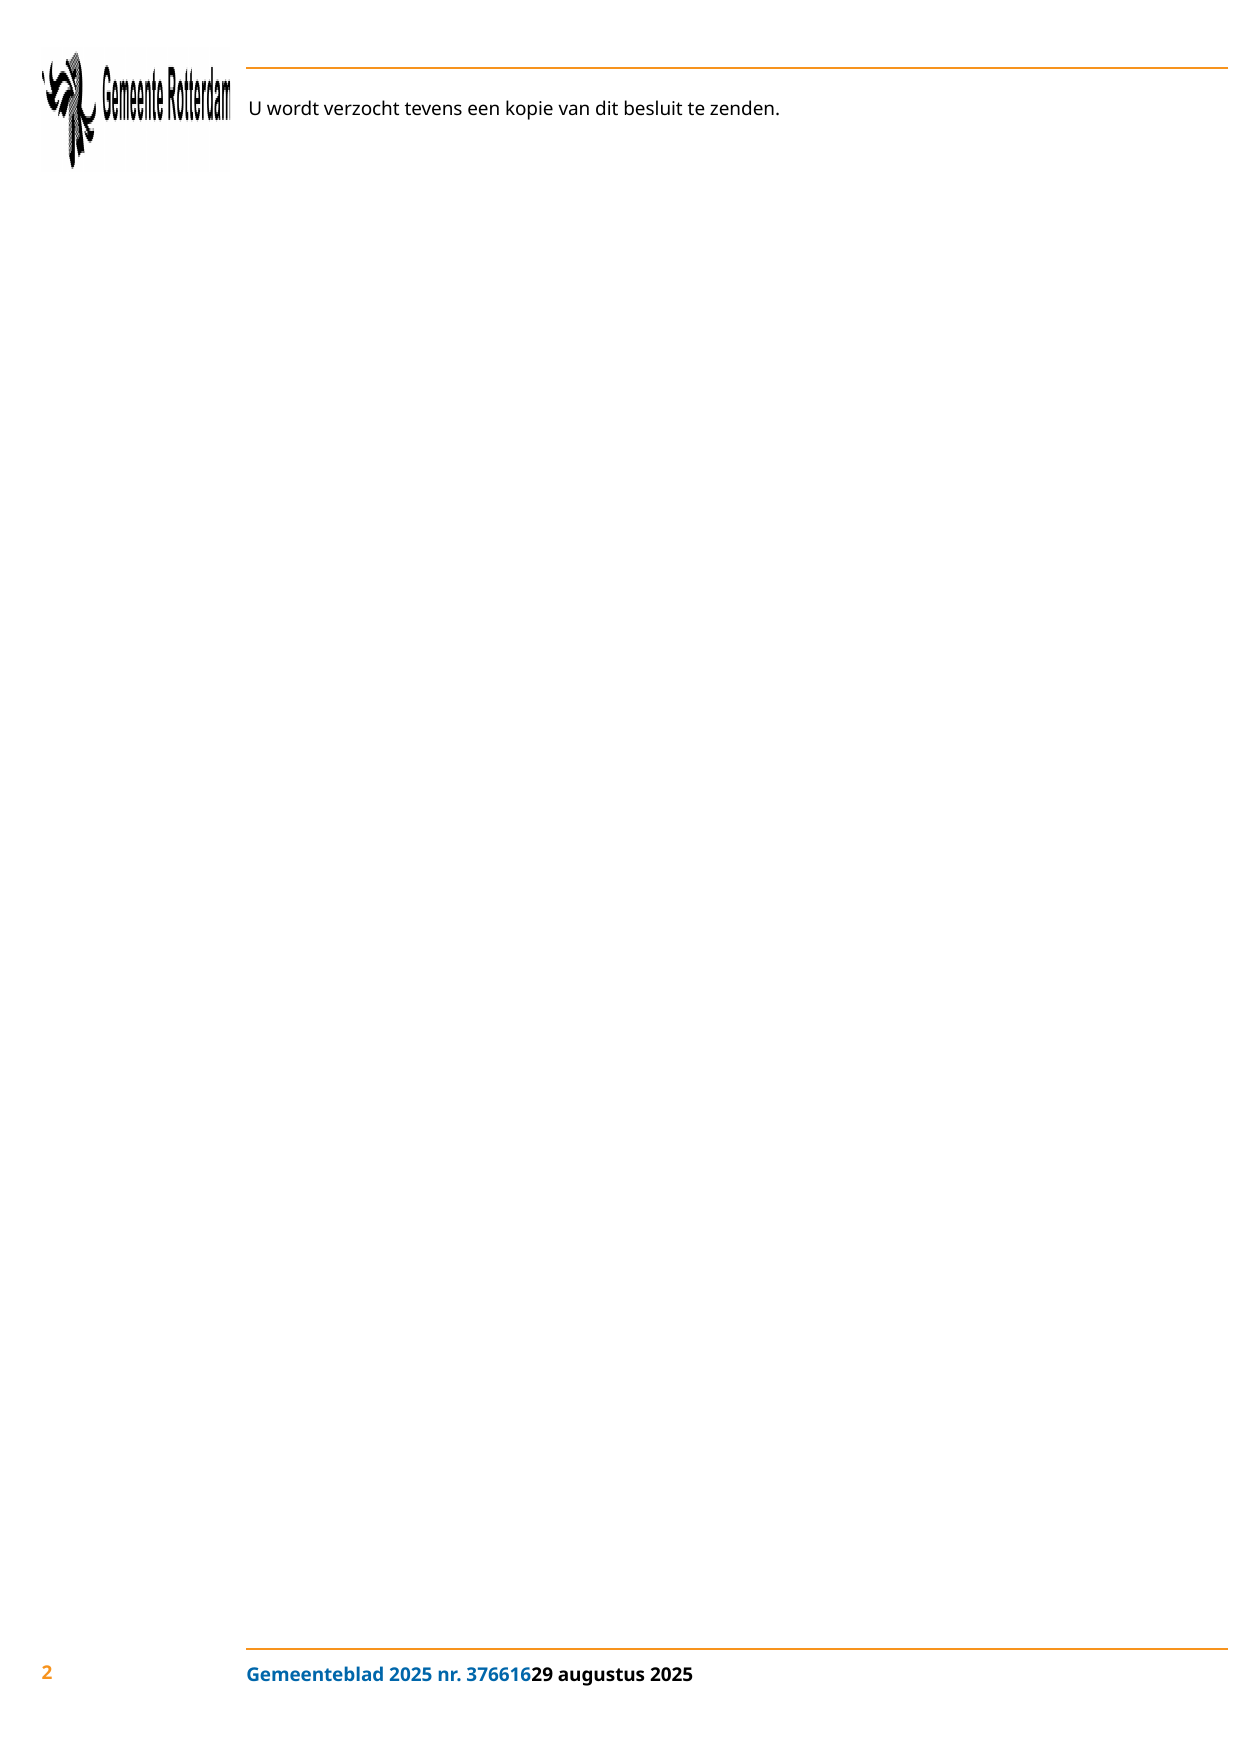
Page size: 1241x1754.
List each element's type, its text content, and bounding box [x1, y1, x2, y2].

picture [41, 47, 231, 172]
text U wordt verzocht tevens een kopie van dit besluit te zenden. [248, 95, 1152, 121]
